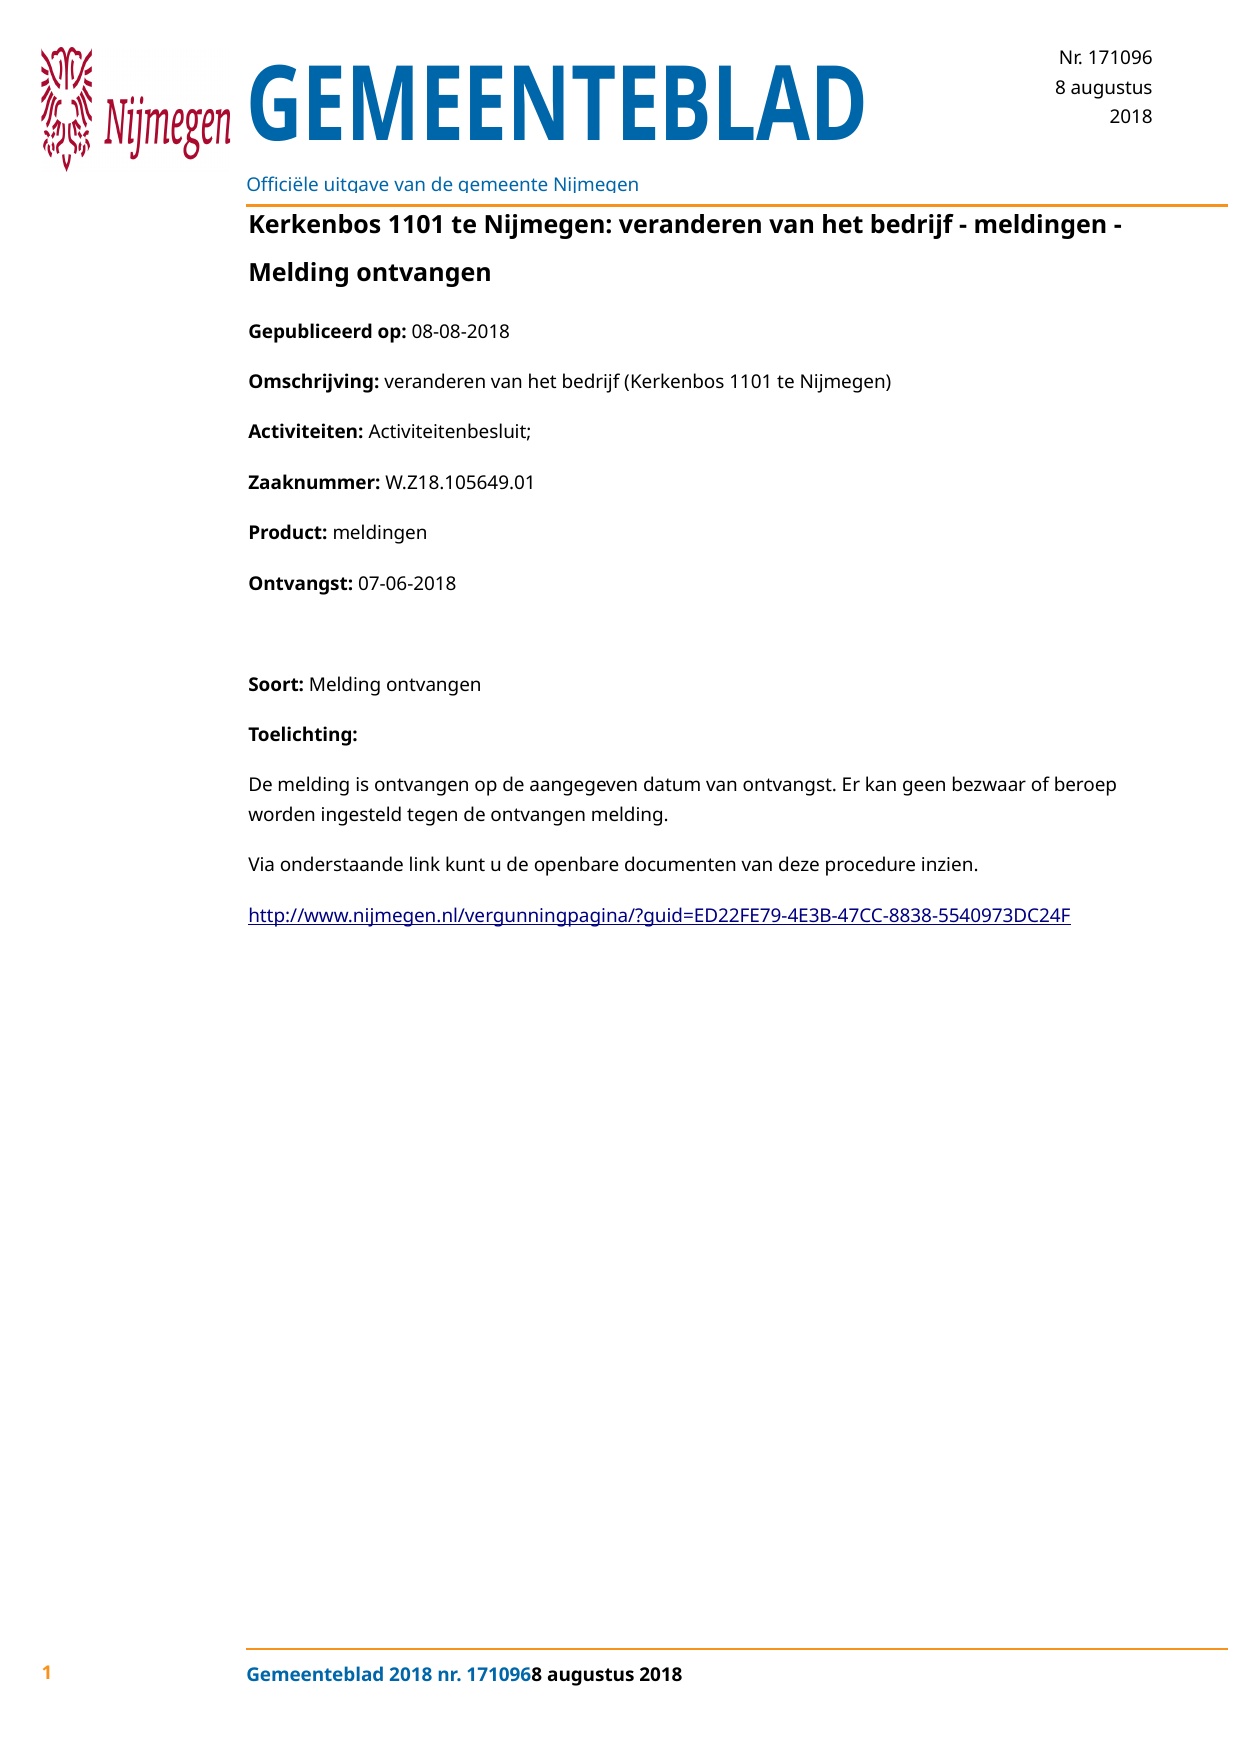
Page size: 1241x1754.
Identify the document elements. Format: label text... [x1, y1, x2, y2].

text Toelichting: [248, 721, 1152, 747]
text Soort: Melding ontvangen [248, 671, 1152, 697]
text Ontvangst: 07-06-2018 [248, 570, 1152, 596]
text Omschrijving: veranderen van het bedrijf (Kerkenbos 1101 te Nijmegen) [248, 368, 1152, 394]
text http://www.nijmegen.nl/vergunningpagina/?guid=ED22FE79-4E3B-47CC-8838-5540973DC24F [248, 902, 1152, 928]
text Via onderstaande link kunt u de openbare documenten van deze procedure inzien. [248, 852, 1152, 877]
text Product: meldingen [248, 519, 1152, 545]
text Kerkenbos 1101 te Nijmegen: veranderen van het bedrijf - meldingen - Melding ontvangen [248, 207, 1152, 288]
text Activiteiten: Activiteitenbesluit; [248, 419, 1152, 444]
text De melding is ontvangen op de aangegeven datum van ontvangst. Er kan geen bezwaar of beroep worden ingesteld tegen de ontvangen melding. [248, 772, 1152, 827]
text Zaaknummer: W.Z18.105649.01 [248, 469, 1152, 495]
text Gepubliceerd op: 08-08-2018 [248, 318, 1152, 344]
picture [41, 47, 231, 172]
